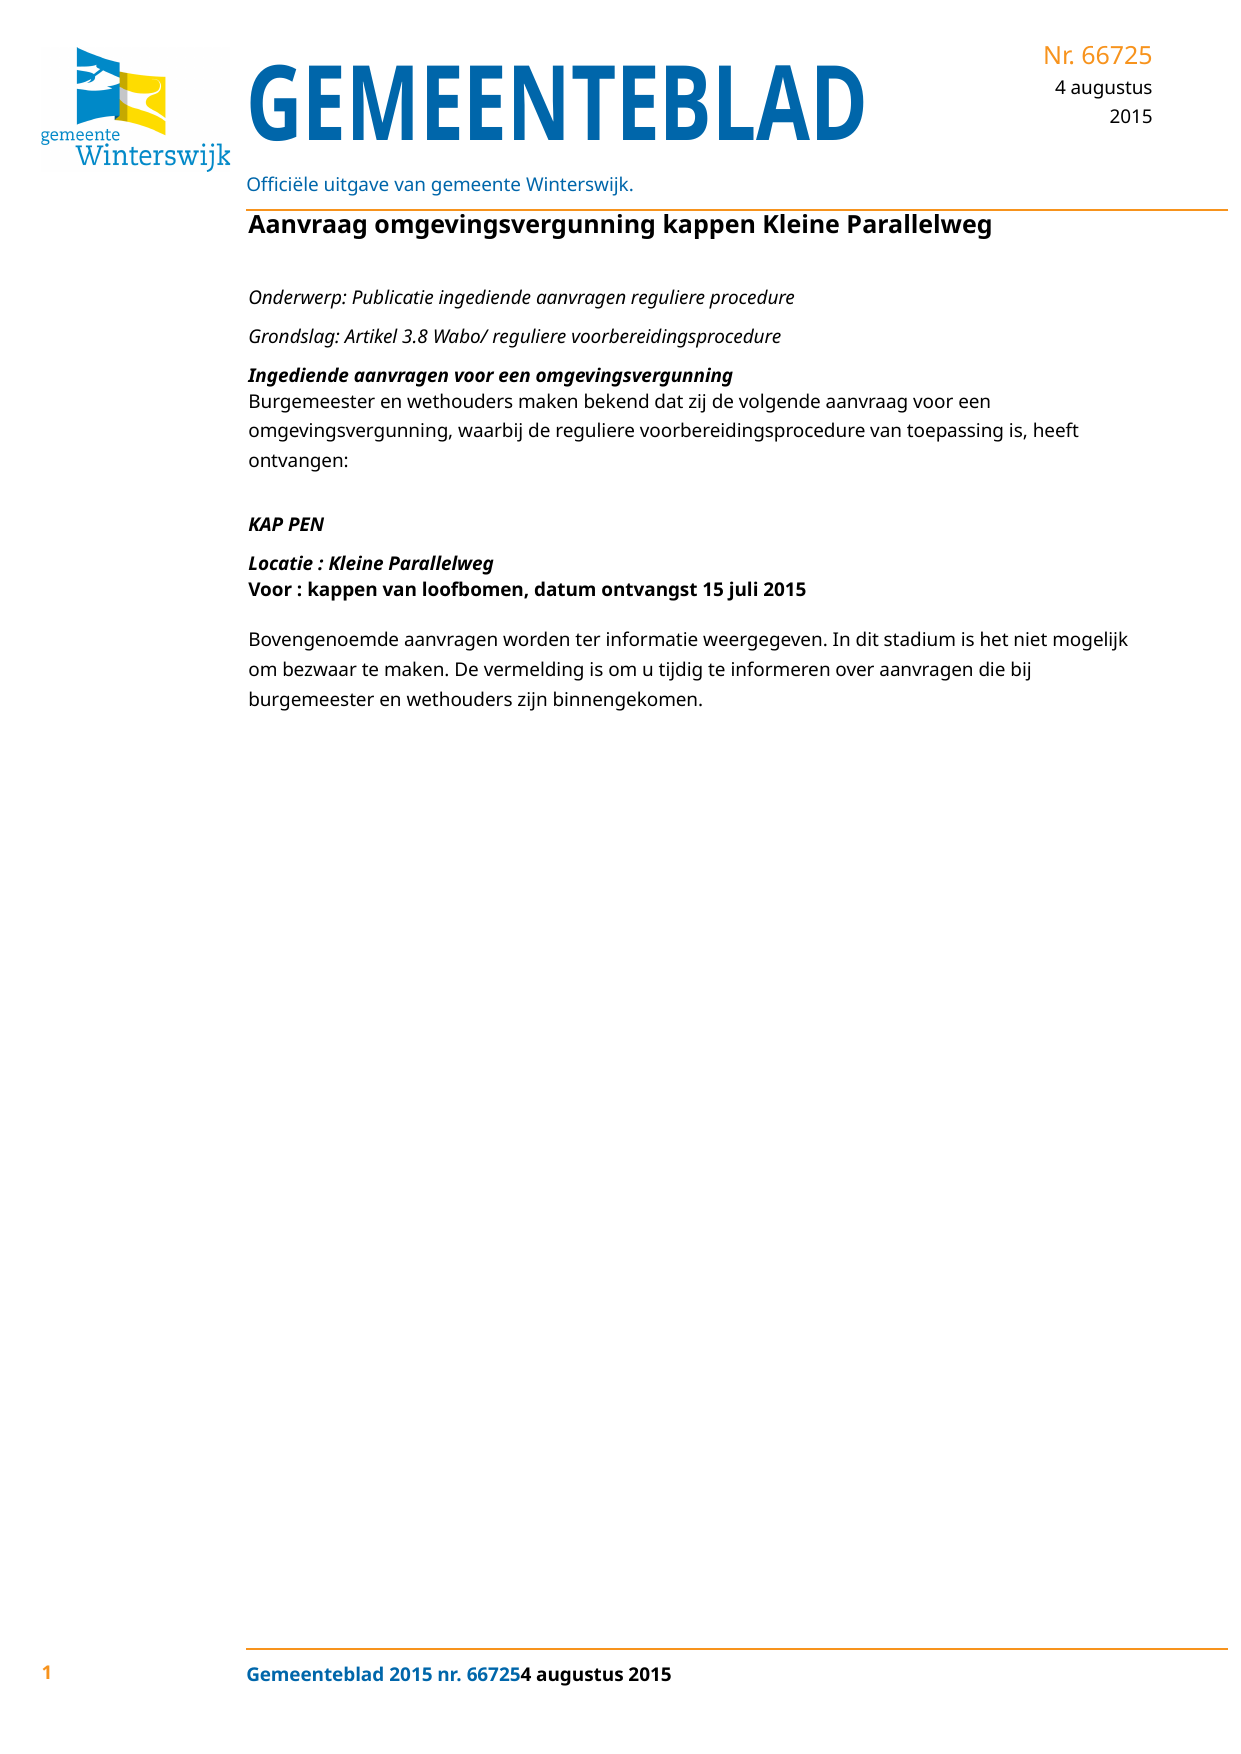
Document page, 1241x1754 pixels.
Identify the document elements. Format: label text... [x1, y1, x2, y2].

picture [41, 47, 231, 172]
text Grondslag: Artikel 3.8 Wabo/ reguliere voorbereidingsprocedure [248, 323, 1152, 349]
text Locatie : Kleine Parallelweg [248, 551, 1152, 576]
text Bovengenoemde aanvragen worden ter informatie weergegeven. In dit stadium is het niet mogelijk om bezwaar te maken. De vermelding is om u tijdig te informeren over aanvragen die bij burgemeester en wethouders zijn binnengekomen. [248, 627, 1152, 712]
picture [225, 153, 231, 162]
text Ingediende aanvragen voor een omgevingsvergunning [248, 362, 1152, 388]
text Burgemeester en wethouders maken bekend dat zij de volgende aanvraag voor een omgevingsvergunning, waarbij de reguliere voorbereidingsprocedure van toepassing is, heeft ontvangen: [248, 388, 1152, 473]
text Voor : kappen van loofbomen, datum ontvangst 15 juli 2015 [248, 576, 1152, 602]
text Onderwerp: Publicatie ingediende aanvragen reguliere procedure [248, 284, 1152, 309]
text KAP PEN [248, 511, 1152, 537]
text Aanvraag omgevingsvergunning kappen Kleine Parallelweg [248, 211, 1152, 241]
